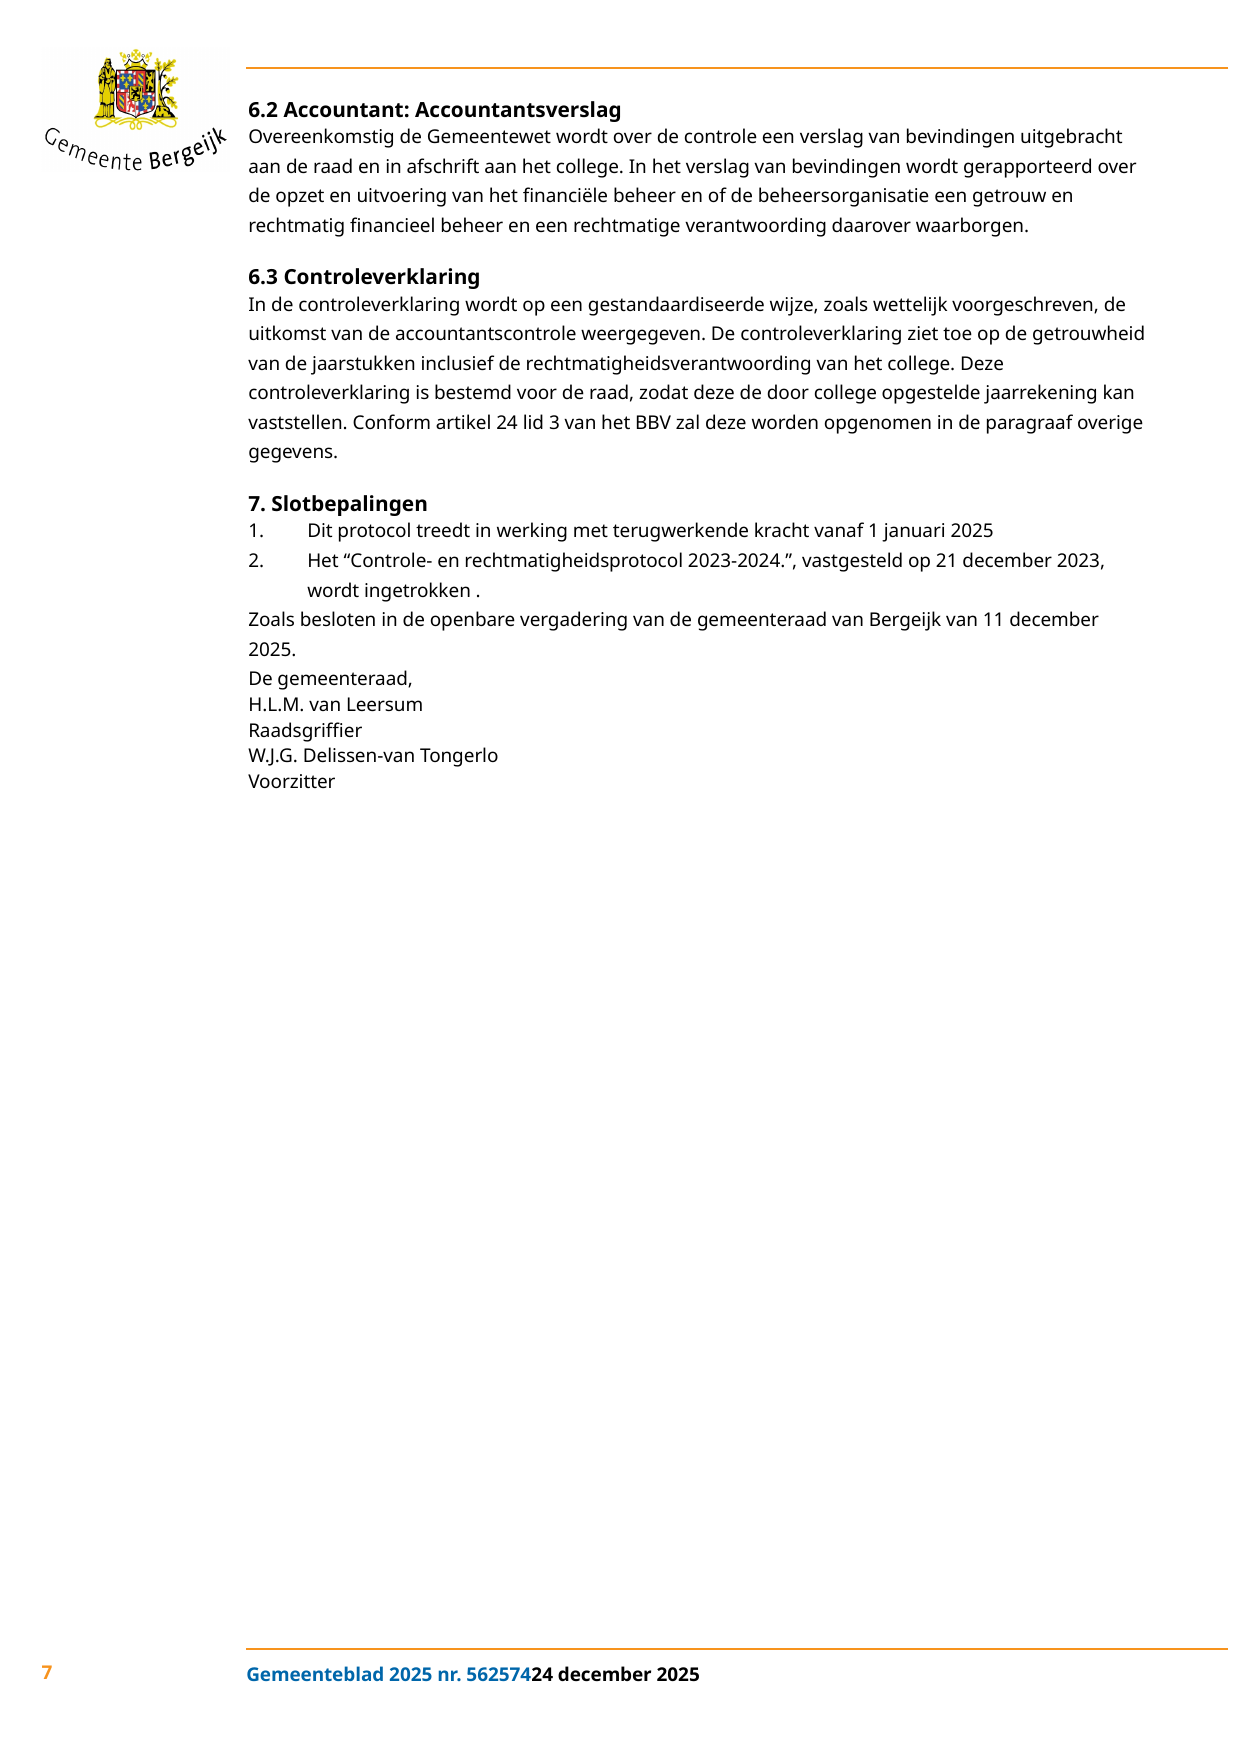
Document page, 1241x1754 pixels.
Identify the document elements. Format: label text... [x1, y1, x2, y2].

list Dit protocol treedt in werking met terugwerkende kracht vanaf 1 januari 2025 [248, 518, 1152, 543]
text 6.2 Accountant: Accountantsverslag [248, 95, 1152, 123]
list Het “Controle- en rechtmatigheidsprotocol 2023-2024.”, vastgesteld op 21 december 2023, wordt ingetrokken . [248, 547, 1152, 602]
text Zoals besloten in de openbare vergadering van de gemeenteraad van Bergeijk van 11 december 2025. [248, 606, 1152, 662]
text In de controleverklaring wordt op een gestandaardiseerde wijze, zoals wettelijk voorgeschreven, de uitkomst van de accountantscontrole weergegeven. De controleverklaring ziet toe op de getrouwheid van de jaarstukken inclusief de rechtmatigheidsverantwoording van het college. Deze controleverklaring is bestemd voor de raad, zodat deze de door college opgestelde jaarrekening kan vaststellen. Conform artikel 24 lid 3 van het BBV zal deze worden opgenomen in de paragraaf overige gegevens. [248, 291, 1152, 464]
text De gemeenteraad, [248, 666, 1152, 691]
text W.J.G. Delissen-van Tongerlo [248, 743, 1152, 768]
text 6.3 Controleverklaring [248, 262, 1152, 291]
text Voorzitter [248, 768, 1152, 794]
text 7. Slotbepalingen [248, 489, 1152, 518]
picture [41, 47, 231, 172]
text H.L.M. van Leersum [248, 691, 1152, 717]
text Raadsgriffier [248, 717, 1152, 743]
text Overeenkomstig de Gemeentewet wordt over de controle een verslag van bevindingen uitgebracht aan de raad en in afschrift aan het college. In het verslag van bevindingen wordt gerapporteerd over de opzet en uitvoering van het financiële beheer en of de beheersorganisatie een getrouw en rechtmatig financieel beheer en een rechtmatige verantwoording daarover waarborgen. [248, 123, 1152, 238]
